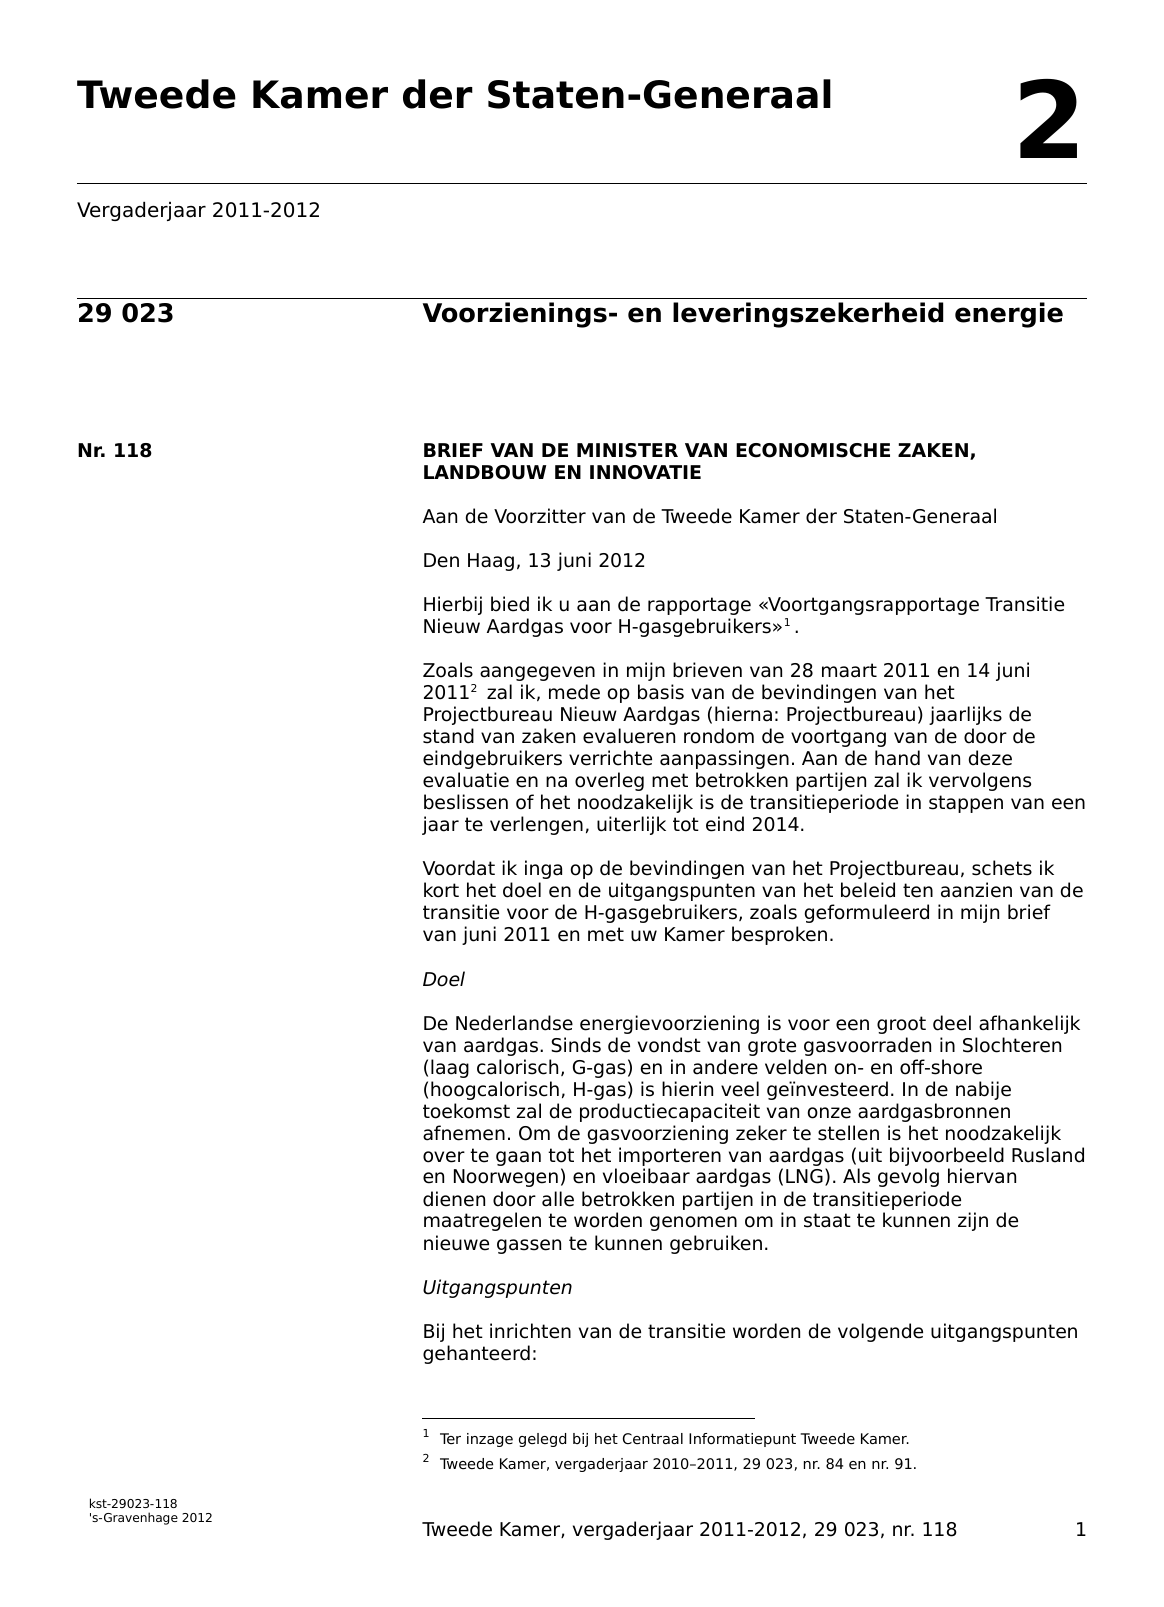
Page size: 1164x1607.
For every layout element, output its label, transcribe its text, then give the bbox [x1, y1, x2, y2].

text kst-29023-118 [88, 1497, 323, 1511]
table_header Tweede Kamer der Staten-Generaal [77, 59, 886, 183]
subtitle Uitgangspunten [422, 1277, 1087, 1298]
subtitle 29 023 Voorzienings- en leveringszekerheid energie [77, 299, 1087, 329]
subtitle Nr. 118 BRIEF VAN DE MINISTER VAN ECONOMISCHE ZAKEN, LANDBOUW EN INNOVATIE [77, 440, 1087, 484]
subtitle Doel [422, 968, 1087, 990]
text Ter inzage gelegd bij het Centraal Informatiepunt Tweede Kamer. [422, 1427, 1087, 1449]
text Tweede Kamer, vergaderjaar 2010–2011, 29 023, nr. 84 en nr. 91. [422, 1452, 1087, 1474]
table_header 2 [886, 59, 1087, 183]
text Voordat ik inga op de bevindingen van het Projectbureau, schets ik kort het doel en de uitgangspunten van het beleid ten aanzien van de transitie voor de H-gasgebruikers, zoals geformuleerd in mijn brief van juni 2011 en met uw Kamer besproken. [422, 858, 1087, 946]
text Bij het inrichten van de transitie worden de volgende uitgangspunten gehanteerd: [422, 1321, 1087, 1365]
text De Nederlandse energievoorziening is voor een groot deel afhankelijk van aardgas. Sinds de vondst van grote gasvoorraden in Slochteren (laag calorisch, G-gas) en in andere velden on- en off-shore (hoogcalorisch, H-gas) is hierin veel geïnvesteerd. In de nabije toekomst zal de productiecapaciteit van onze aardgasbronnen afnemen. Om de gasvoorziening zeker te stellen is het noodzakelijk over te gaan tot het importeren van aardgas (uit bijvoorbeeld Rusland en Noorwegen) en vloeibaar aardgas (LNG). Als gevolg hiervan dienen door alle betrokken partijen in de transitieperiode maatregelen te worden genomen om in staat te kunnen zijn de nieuwe gassen te kunnen gebruiken. [422, 1013, 1087, 1254]
text Hierbij bied ik u aan de rapportage «Voortgangsrapportage Transitie Nieuw Aardgas voor H-gasgebruikers». [422, 594, 1087, 638]
text 's-Gravenhage 2012 [88, 1511, 323, 1525]
table_cell Vergaderjaar 2011-2012 [77, 184, 1087, 298]
text Zoals aangegeven in mijn brieven van 28 maart 2011 en 14 juni 2011 zal ik, mede op basis van de bevindingen van het Projectbureau Nieuw Aardgas (hierna: Projectbureau) jaarlijks de stand van zaken evalueren rondom de voortgang van de door de eindgebruikers verrichte aanpassingen. Aan de hand van deze evaluatie en na overleg met betrokken partijen zal ik vervolgens beslissen of het noodzakelijk is de transitieperiode in stappen van een jaar te verlengen, uiterlijk tot eind 2014. [422, 660, 1087, 836]
text Aan de Voorzitter van de Tweede Kamer der Staten-Generaal [422, 506, 1087, 528]
text Den Haag, 13 juni 2012 [422, 550, 1087, 572]
